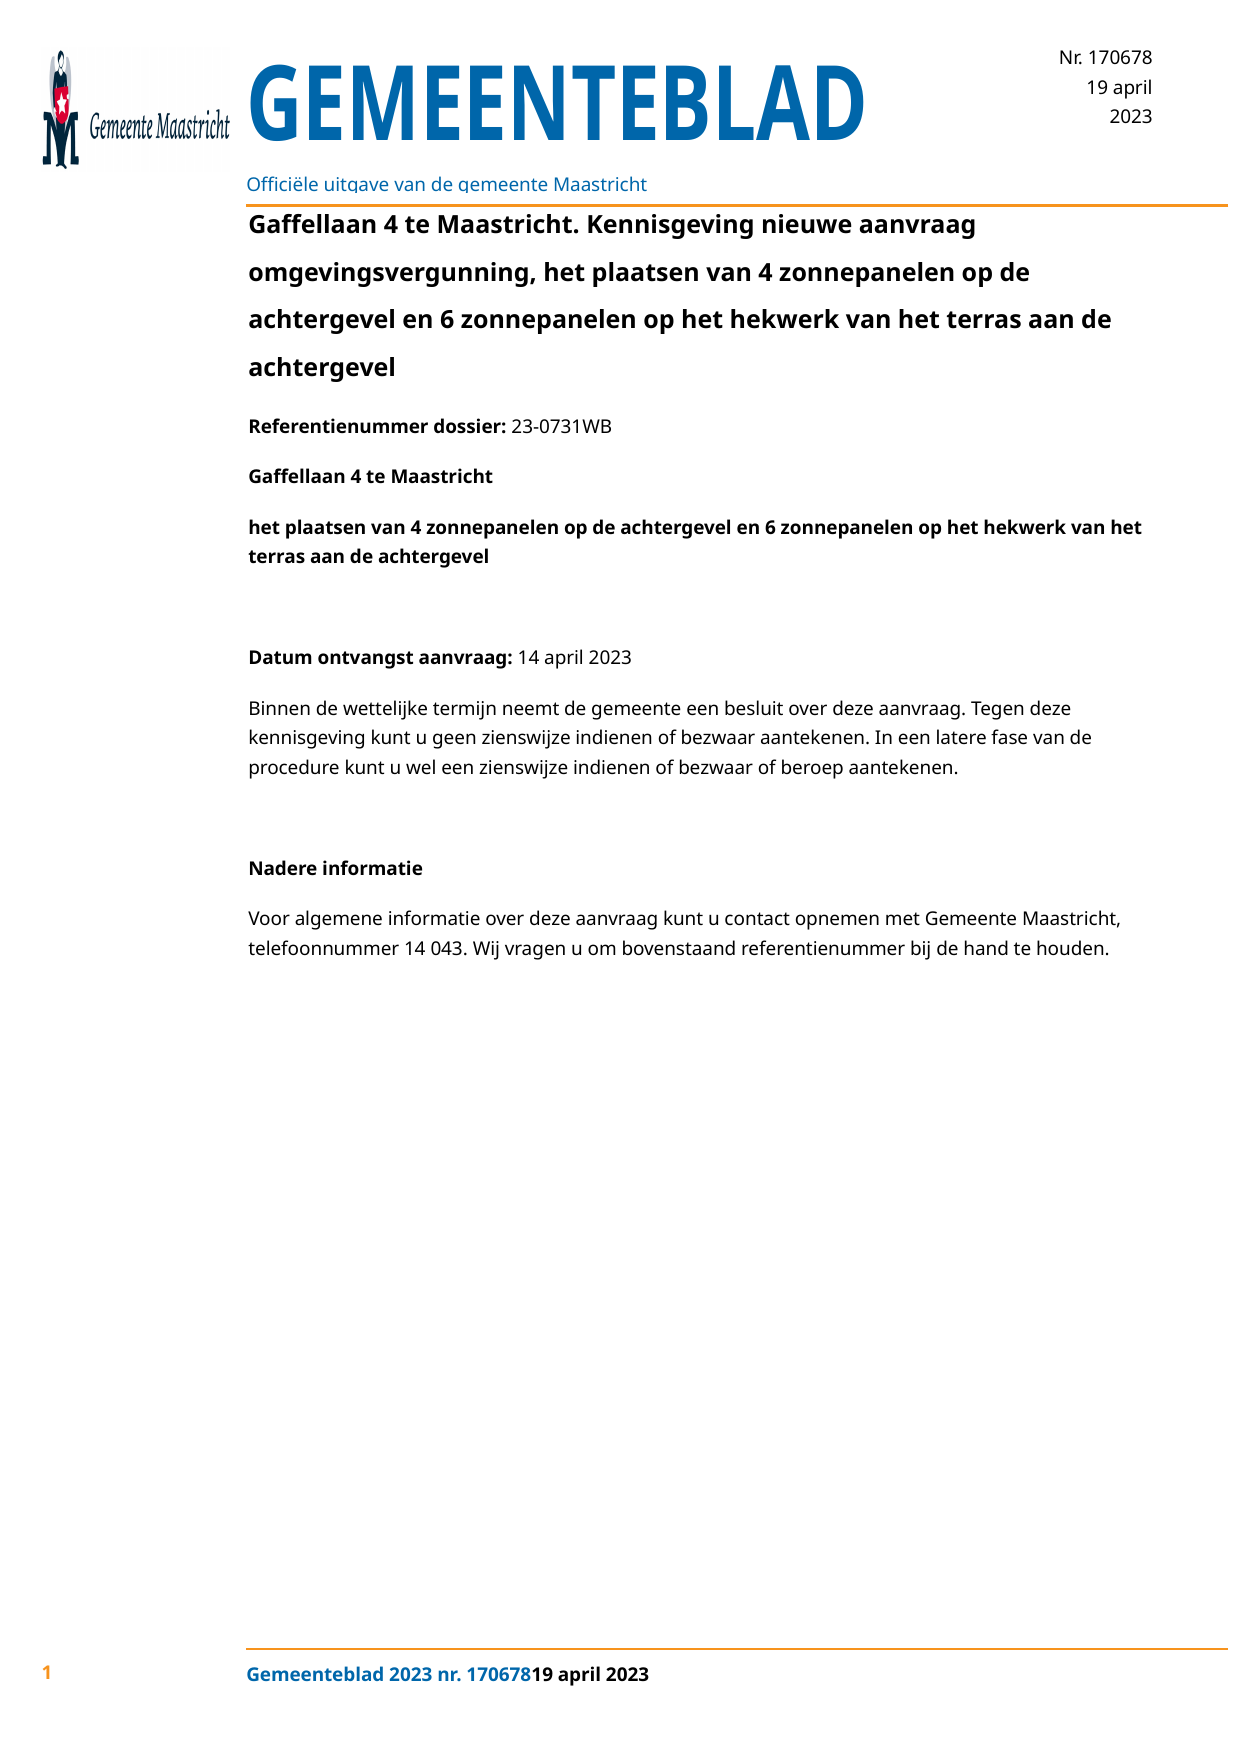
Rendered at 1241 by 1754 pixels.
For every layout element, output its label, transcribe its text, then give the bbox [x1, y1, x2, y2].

text Nadere informatie [248, 855, 1152, 881]
text Voor algemene informatie over deze aanvraag kunt u contact opnemen met Gemeente Maastricht, telefoonnummer 14 043. Wij vragen u om bovenstaand referentienummer bij de hand te houden. [248, 905, 1152, 961]
text Gaffellaan 4 te Maastricht [248, 463, 1152, 489]
text Gaffellaan 4 te Maastricht. Kennisgeving nieuwe aanvraag omgevingsvergunning, het plaatsen van 4 zonnepanelen op de achtergevel en 6 zonnepanelen op het hekwerk van het terras aan de achtergevel [248, 207, 1152, 384]
text Binnen de wettelijke termijn neemt de gemeente een besluit over deze aanvraag. Tegen deze kennisgeving kunt u geen zienswijze indienen of bezwaar aantekenen. In een latere fase van de procedure kunt u wel een zienswijze indienen of bezwaar of beroep aantekenen. [248, 695, 1152, 780]
picture [41, 47, 231, 172]
text Referentienummer dossier: 23-0731WB [248, 413, 1152, 439]
text het plaatsen van 4 zonnepanelen op de achtergevel en 6 zonnepanelen op het hekwerk van het terras aan de achtergevel [248, 514, 1152, 569]
text Datum ontvangst aanvraag: 14 april 2023 [248, 644, 1152, 670]
